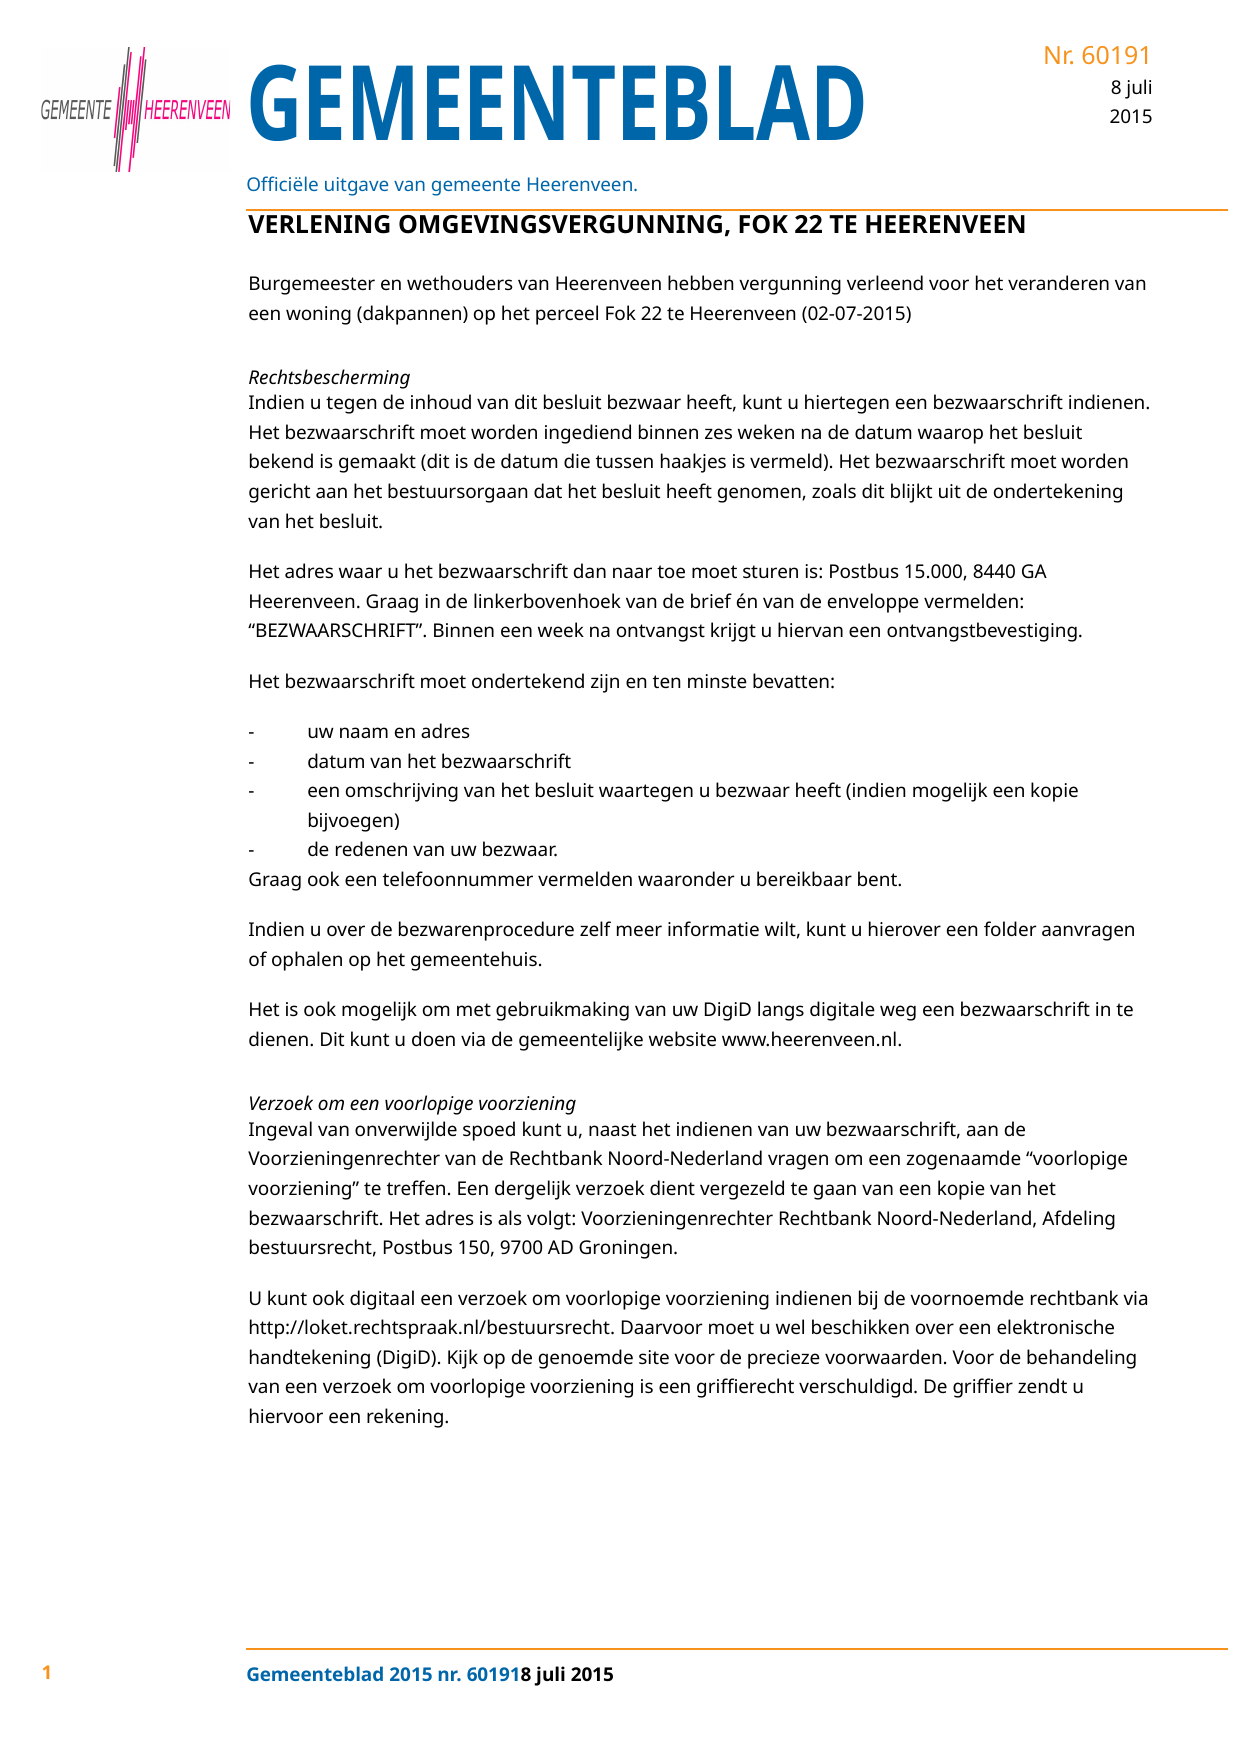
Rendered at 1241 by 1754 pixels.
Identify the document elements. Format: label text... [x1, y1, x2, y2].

list datum van het bezwaarschrift [248, 748, 1152, 774]
list de redenen van uw bezwaar. [248, 837, 1152, 862]
text Het bezwaarschrift moet ondertekend zijn en ten minste bevatten: [248, 668, 1152, 694]
text Het is ook mogelijk om met gebruikmaking van uw DigiD langs digitale weg een bezwaarschrift in te dienen. Dit kunt u doen via de gemeentelijke website www.heerenveen.nl. [248, 997, 1152, 1052]
text Het adres waar u het bezwaarschrift dan naar toe moet sturen is: Postbus 15.000, 8440 GA Heerenveen. Graag in de linkerbovenhoek van de brief én van de enveloppe vermelden: “BEZWAARSCHRIFT”. Binnen een week na ontvangst krijgt u hiervan een ontvangstbevestiging. [248, 558, 1152, 643]
text VERLENING OMGEVINGSVERGUNNING, FOK 22 TE HEERENVEEN [248, 211, 1152, 241]
text Rechtsbescherming [248, 364, 1152, 389]
text Graag ook een telefoonnummer vermelden waaronder u bereikbaar bent. [248, 866, 1152, 892]
text Verzoek om een voorlopige voorziening [248, 1090, 1152, 1116]
picture [41, 47, 231, 172]
text Ingeval van onverwijlde spoed kunt u, naast het indienen van uw bezwaarschrift, aan de Voorzieningenrechter van de Rechtbank Noord-Nederland vragen om een zogenaamde “voorlopige voorziening” te treffen. Een dergelijk verzoek dient vergezeld te gaan van een kopie van het bezwaarschrift. Het adres is als volgt: Voorzieningenrechter Rechtbank Noord-Nederland, Afdeling bestuursrecht, Postbus 150, 9700 AD Groningen. [248, 1116, 1152, 1260]
text Indien u tegen de inhoud van dit besluit bezwaar heeft, kunt u hiertegen een bezwaarschrift indienen. Het bezwaarschrift moet worden ingediend binnen zes weken na de datum waarop het besluit bekend is gemaakt (dit is de datum die tussen haakjes is vermeld). Het bezwaarschrift moet worden gericht aan het bestuursorgaan dat het besluit heeft genomen, zoals dit blijkt uit de ondertekening van het besluit. [248, 389, 1152, 534]
text U kunt ook digitaal een verzoek om voorlopige voorziening indienen bij de voornoemde rechtbank via http://loket.rechtspraak.nl/bestuursrecht. Daarvoor moet u wel beschikken over een elektronische handtekening (DigiD). Kijk op de genoemde site voor de precieze voorwaarden. Voor de behandeling van een verzoek om voorlopige voorziening is een griffierecht verschuldigd. De griffier zendt u hiervoor een rekening. [248, 1285, 1152, 1429]
text Burgemeester en wethouders van Heerenveen hebben vergunning verleend voor het veranderen van een woning (dakpannen) op het perceel Fok 22 te Heerenveen (02-07-2015) [248, 270, 1152, 326]
list uw naam en adres [248, 718, 1152, 744]
text Indien u over de bezwarenprocedure zelf meer informatie wilt, kunt u hierover een folder aanvragen of ophalen op het gemeentehuis. [248, 917, 1152, 972]
list een omschrijving van het besluit waartegen u bezwaar heeft (indien mogelijk een kopie bijvoegen) [248, 777, 1152, 833]
